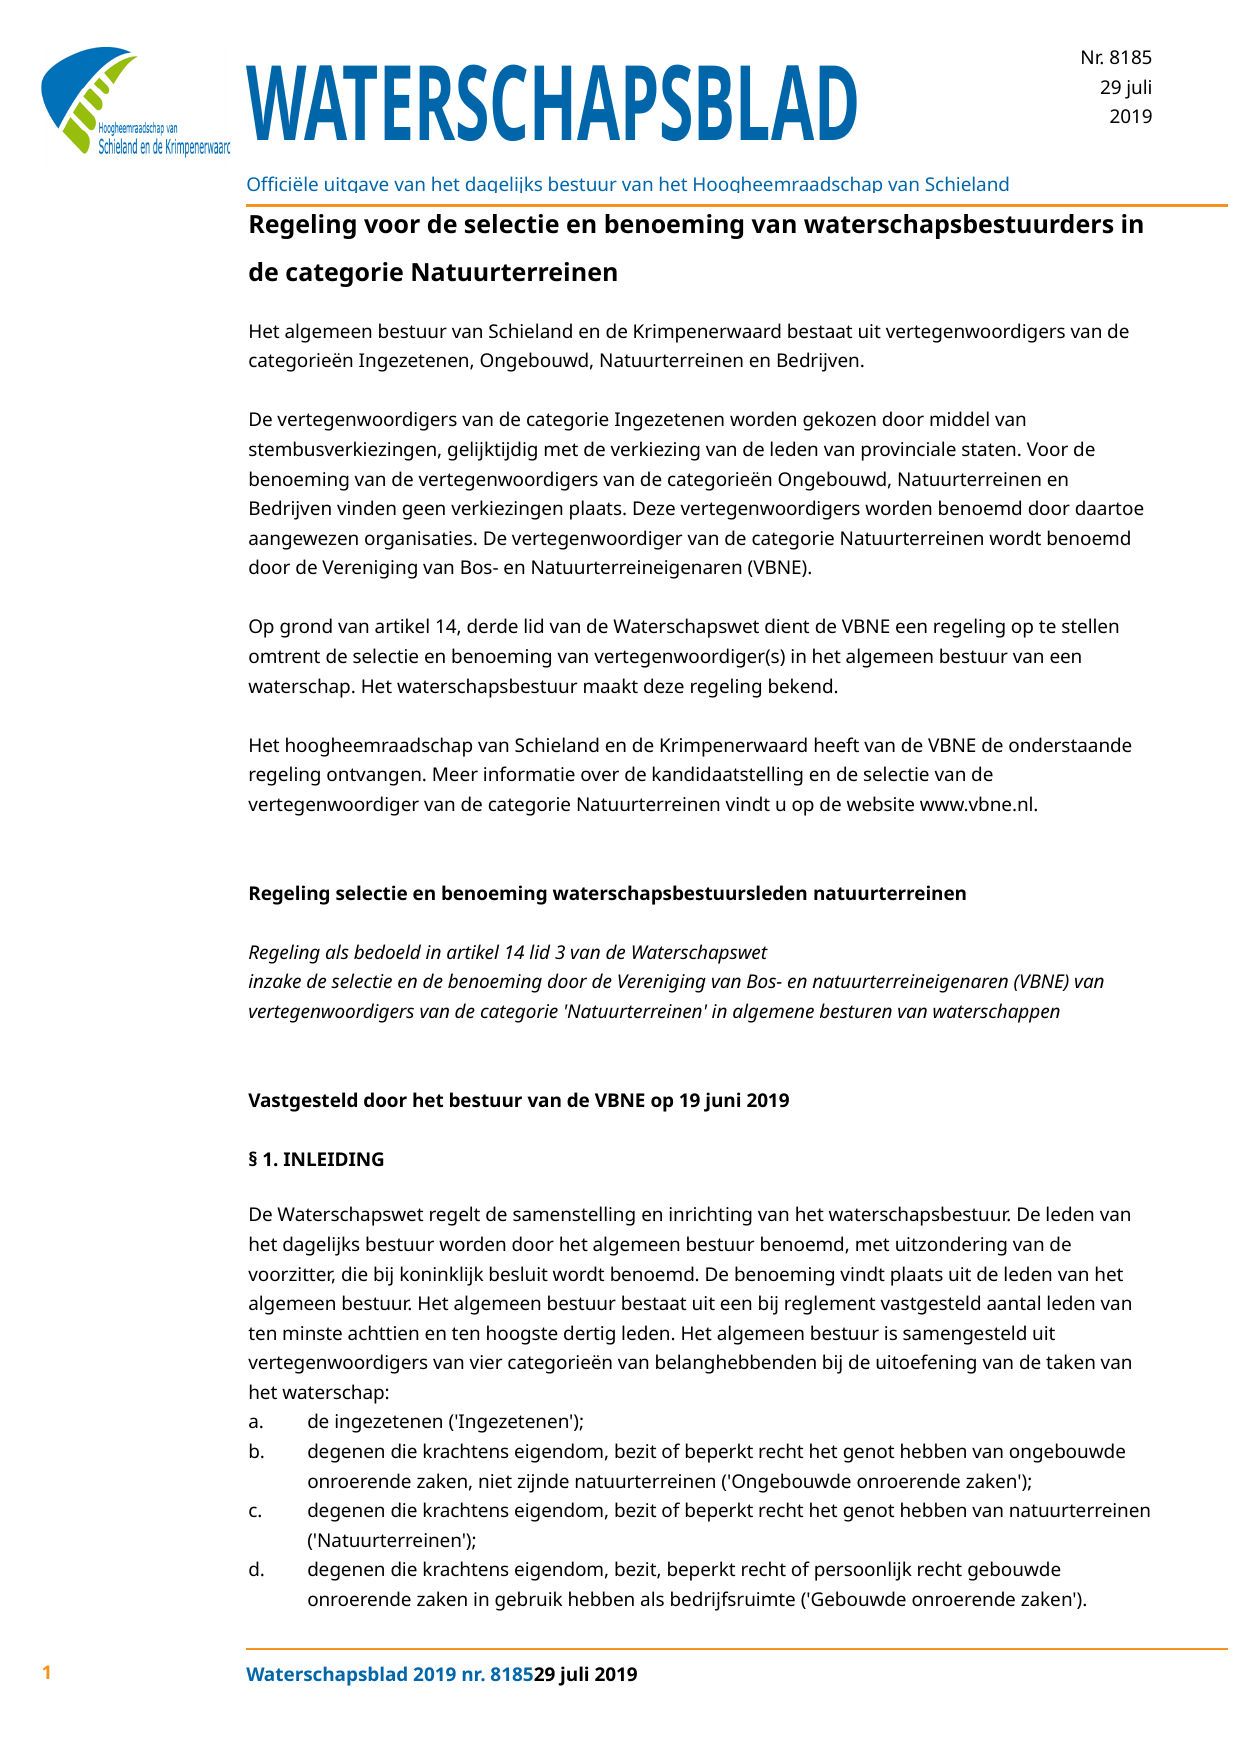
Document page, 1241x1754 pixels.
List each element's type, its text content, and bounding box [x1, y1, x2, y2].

text De vertegenwoordigers van de categorie Ingezetenen worden gekozen door middel van stembusverkiezingen, gelijktijdig met de verkiezing van de leden van provinciale staten. Voor de benoeming van de vertegenwoordigers van de categorieën Ongebouwd, Natuurterreinen en Bedrijven vinden geen verkiezingen plaats. Deze vertegenwoordigers worden benoemd door daartoe aangewezen organisaties. De vertegenwoordiger van de categorie Natuurterreinen wordt benoemd door de Vereniging van Bos- en Natuurterreineigenaren (VBNE). [248, 407, 1152, 580]
text Vastgesteld door het bestuur van de VBNE op 19 juni 2019 [248, 1087, 1152, 1113]
list degenen die krachtens eigendom, bezit of beperkt recht het genot hebben van ongebouwde onroerende zaken, niet zijnde natuurterreinen ('Ongebouwde onroerende zaken'); [248, 1438, 1152, 1493]
text Regeling selectie en benoeming waterschapsbestuursleden natuurterreinen [248, 880, 1152, 906]
picture [41, 47, 231, 172]
text Het hoogheemraadschap van Schieland en de Krimpenerwaard heeft van de VBNE de onderstaande regeling ontvangen. Meer informatie over de kandidaatstelling en de selectie van de vertegenwoordiger van de categorie Natuurterreinen vindt u op de website www.vbne.nl. [248, 732, 1152, 817]
list degenen die krachtens eigendom, bezit of beperkt recht het genot hebben van natuurterreinen ('Natuurterreinen'); [248, 1497, 1152, 1553]
text De Waterschapswet regelt de samenstelling en inrichting van het waterschapsbestuur. De leden van het dagelijks bestuur worden door het algemeen bestuur benoemd, met uitzondering van de voorzitter, die bij koninklijk besluit wordt benoemd. De benoeming vindt plaats uit de leden van het algemeen bestuur. Het algemeen bestuur bestaat uit een bij reglement vastgesteld aantal leden van ten minste achttien en ten hoogste dertig leden. Het algemeen bestuur is samengesteld uit vertegenwoordigers van vier categorieën van belanghebbenden bij de uitoefening van de taken van het waterschap: [248, 1202, 1152, 1405]
text § 1. INLEIDING [248, 1146, 1152, 1172]
list degenen die krachtens eigendom, bezit, beperkt recht of persoonlijk recht gebouwde onroerende zaken in gebruik hebben als bedrijfsruimte ('Gebouwde onroerende zaken'). [248, 1557, 1152, 1612]
text inzake de selectie en de benoeming door de Vereniging van Bos- en natuurterreineigenaren (VBNE) van vertegenwoordigers van de categorie 'Natuurterreinen' in algemene besturen van waterschappen [248, 969, 1152, 1024]
text Het algemeen bestuur van Schieland en de Krimpenerwaard bestaat uit vertegenwoordigers van de categorieën Ingezetenen, Ongebouwd, Natuurterreinen en Bedrijven. [248, 318, 1152, 373]
text Regeling voor de selectie en benoeming van waterschapsbestuurders in de categorie Natuurterreinen [248, 207, 1152, 288]
text Regeling als bedoeld in artikel 14 lid 3 van de Waterschapswet [248, 939, 1152, 965]
text Op grond van artikel 14, derde lid van de Waterschapswet dient de VBNE een regeling op te stellen omtrent de selectie en benoeming van vertegenwoordiger(s) in het algemeen bestuur van een waterschap. Het waterschapsbestuur maakt deze regeling bekend. [248, 614, 1152, 699]
list de ingezetenen ('Ingezetenen'); [248, 1409, 1152, 1434]
